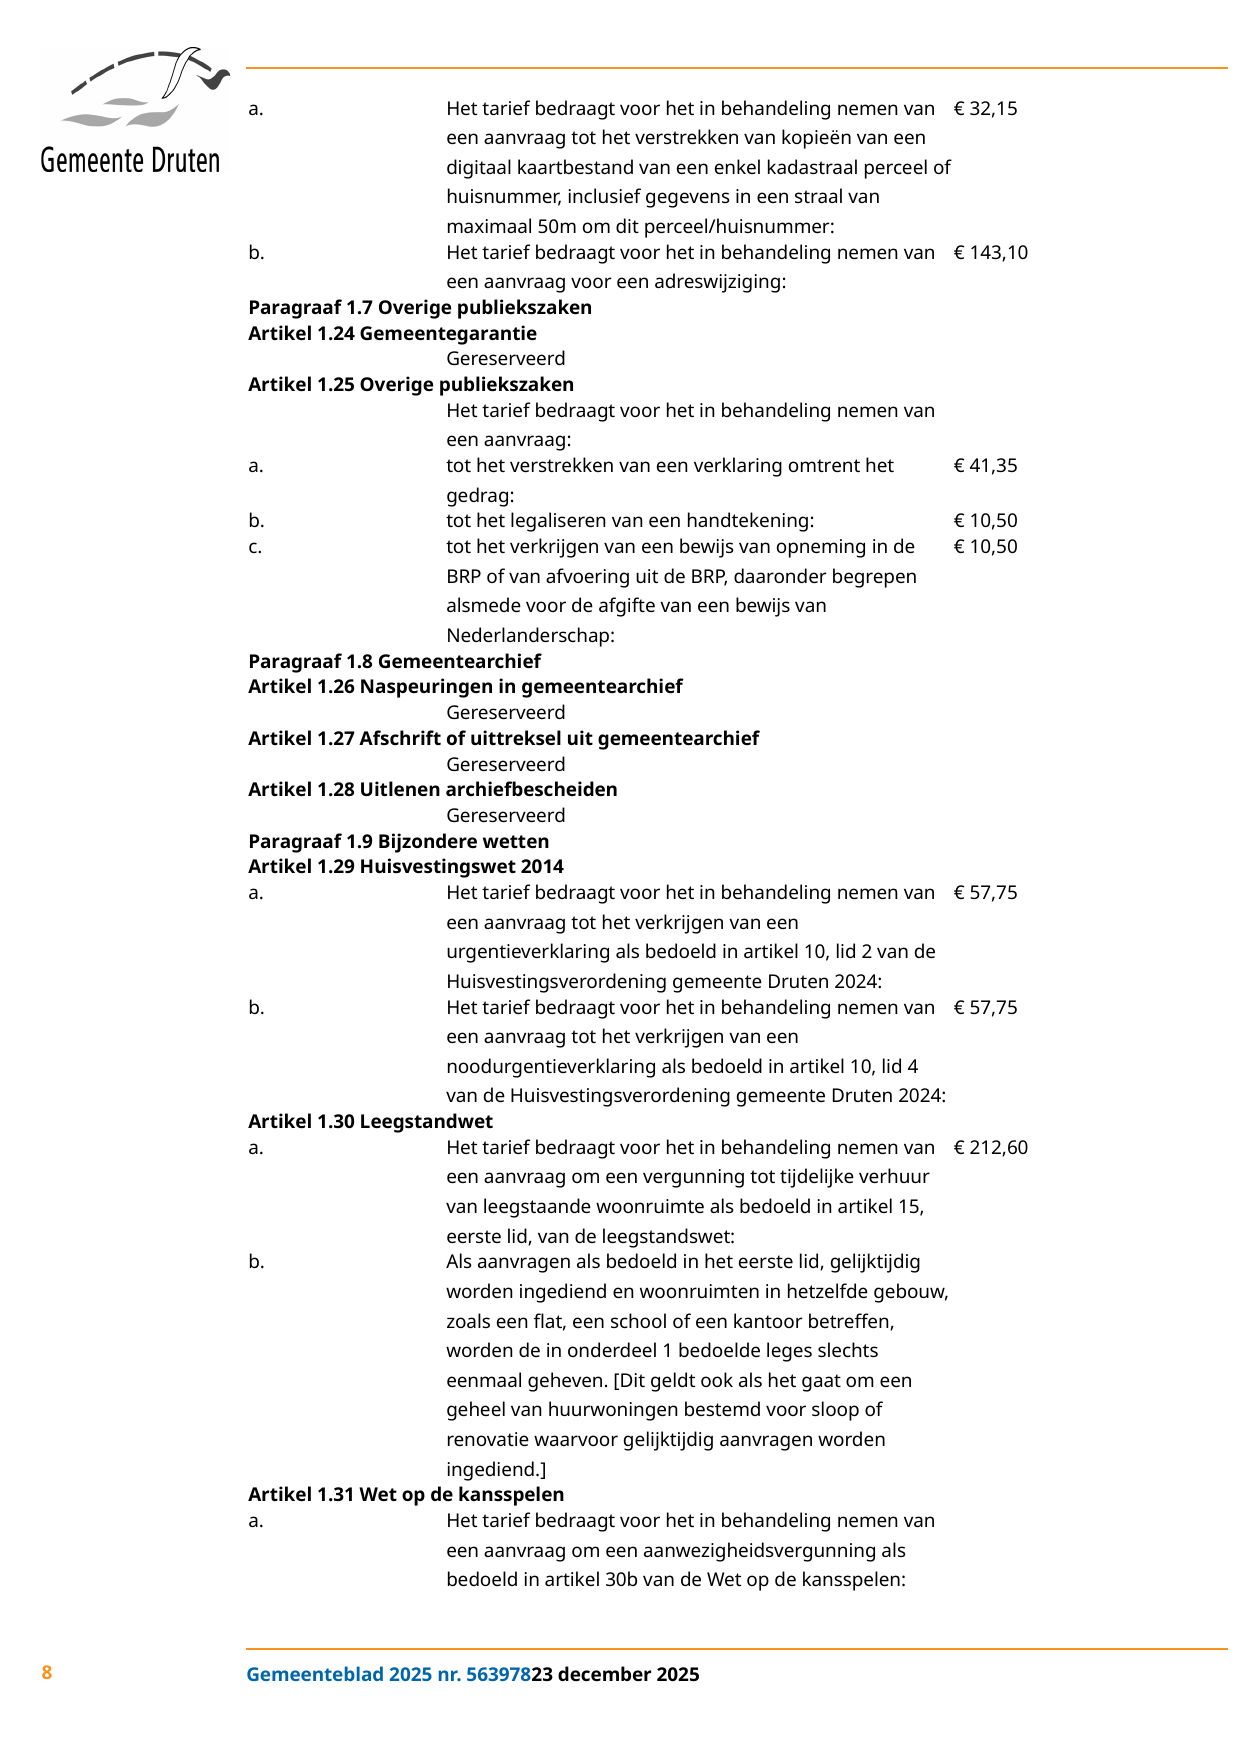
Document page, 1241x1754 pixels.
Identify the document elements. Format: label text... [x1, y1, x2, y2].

table_cell Artikel 1.24 Gemeentegarantie [248, 320, 1152, 346]
table_cell b. [248, 508, 446, 533]
table_cell [248, 751, 446, 777]
table_cell Gereserveerd [446, 802, 954, 828]
table_cell Artikel 1.25 Overige publiekszaken [248, 371, 1152, 397]
table_cell Paragraaf 1.7 Overige publiekszaken [248, 294, 1152, 320]
table_cell tot het legaliseren van een handtekening: [446, 508, 954, 533]
table_cell Gereserveerd [446, 751, 954, 777]
picture [41, 47, 231, 172]
table_cell Paragraaf 1.9 Bijzondere wetten [248, 828, 1152, 854]
table_cell Artikel 1.29 Huisvestingswet 2014 [248, 854, 1152, 879]
table_cell [248, 802, 446, 828]
table_cell Het tarief bedraagt voor het in behandeling nemen van een aanvraag tot het verstrekken van kopieën van een digitaal kaartbestand van een enkel kadastraal perceel of huisnummer, inclusief gegevens in een straal van maximaal 50m om dit perceel/huisnummer: [446, 95, 954, 239]
table_cell b. [248, 1249, 446, 1481]
table_cell b. [248, 994, 446, 1108]
table_cell € 41,35 [954, 453, 1152, 508]
table_cell a. [248, 1507, 446, 1592]
table_cell € 57,75 [954, 880, 1152, 994]
table_cell b. [248, 239, 446, 294]
table_cell tot het verstrekken van een verklaring omtrent het gedrag: [446, 453, 954, 508]
table_cell Het tarief bedraagt voor het in behandeling nemen van een aanvraag tot het verkrijgen van een noodurgentieverklaring als bedoeld in artikel 10, lid 4 van de Huisvestingsverordening gemeente Druten 2024: [446, 994, 954, 1108]
table_cell Artikel 1.28 Uitlenen archiefbescheiden [248, 777, 1152, 802]
table_cell a. [248, 453, 446, 508]
table_cell [954, 802, 1152, 828]
table_cell Het tarief bedraagt voor het in behandeling nemen van een aanvraag: [446, 397, 954, 452]
table_cell [248, 346, 446, 371]
table_cell [954, 346, 1152, 371]
table_cell Paragraaf 1.8 Gemeentearchief [248, 648, 1152, 674]
table_cell Artikel 1.30 Leegstandwet [248, 1109, 1152, 1134]
table_cell tot het verkrijgen van een bewijs van opneming in de BRP of van afvoering uit de BRP, daaronder begrepen alsmede voor de afgifte van een bewijs van Nederlanderschap: [446, 534, 954, 648]
table_cell a. [248, 880, 446, 994]
table_cell Het tarief bedraagt voor het in behandeling nemen van een aanvraag om een vergunning tot tijdelijke verhuur van leegstaande woonruimte als bedoeld in artikel 15, eerste lid, van de leegstandswet: [446, 1134, 954, 1249]
table_cell [248, 699, 446, 725]
table_cell [954, 699, 1152, 725]
table_cell € 57,75 [954, 994, 1152, 1108]
table_cell [954, 751, 1152, 777]
table_cell Artikel 1.27 Afschrift of uittreksel uit gemeentearchief [248, 725, 1152, 751]
table_cell € 143,10 [954, 239, 1152, 294]
table_cell [954, 1507, 1152, 1592]
table_cell Gereserveerd [446, 346, 954, 371]
table_cell € 212,60 [954, 1134, 1152, 1249]
table_cell Het tarief bedraagt voor het in behandeling nemen van een aanvraag tot het verkrijgen van een urgentieverklaring als bedoeld in artikel 10, lid 2 van de Huisvestingsverordening gemeente Druten 2024: [446, 880, 954, 994]
table_cell Artikel 1.26 Naspeuringen in gemeentearchief [248, 674, 1152, 699]
table_cell € 10,50 [954, 534, 1152, 648]
table_cell Artikel 1.31 Wet op de kansspelen [248, 1481, 1152, 1507]
table_cell a. [248, 95, 446, 239]
table_cell [954, 397, 1152, 452]
table_cell € 10,50 [954, 508, 1152, 533]
table_cell [248, 397, 446, 452]
table_cell Het tarief bedraagt voor het in behandeling nemen van een aanvraag om een aanwezigheidsvergunning als bedoeld in artikel 30b van de Wet op de kansspelen: [446, 1507, 954, 1592]
table_cell Als aanvragen als bedoeld in het eerste lid, gelijktijdig worden ingediend en woonruimten in hetzelfde gebouw, zoals een flat, een school of een kantoor betreffen, worden de in onderdeel 1 bedoelde leges slechts eenmaal geheven. [Dit geldt ook als het gaat om een geheel van huurwoningen bestemd voor sloop of renovatie waarvoor gelijktijdig aanvragen worden ingediend.] [446, 1249, 954, 1481]
table_cell a. [248, 1134, 446, 1249]
table_cell € 32,15 [954, 95, 1152, 239]
table_cell Het tarief bedraagt voor het in behandeling nemen van een aanvraag voor een adreswijziging: [446, 239, 954, 294]
table_cell Gereserveerd [446, 699, 954, 725]
table_cell c. [248, 534, 446, 648]
table_cell [954, 1249, 1152, 1481]
